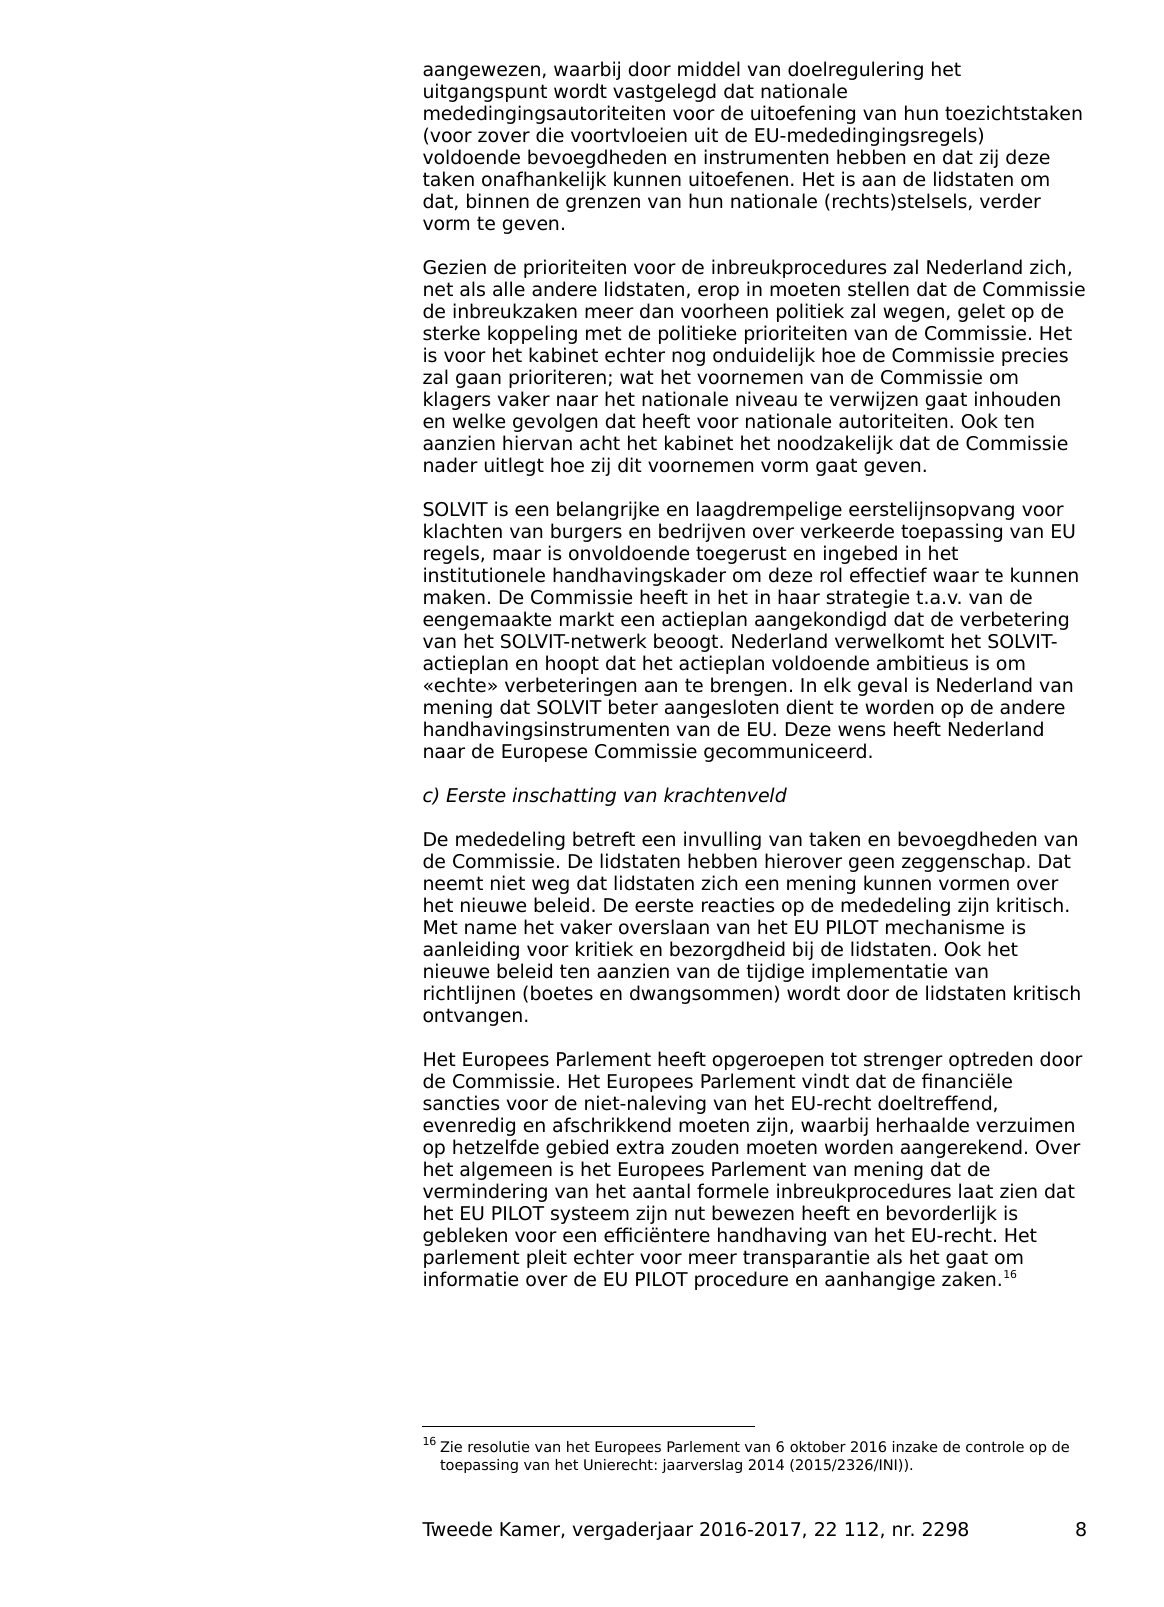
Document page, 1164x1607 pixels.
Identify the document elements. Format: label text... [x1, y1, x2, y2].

text aangewezen, waarbij door middel van doelregulering het uitgangspunt wordt vastgelegd dat nationale mededingingsautoriteiten voor de uitoefening van hun toezichtstaken (voor zover die voortvloeien uit de EU-mededingingsregels) voldoende bevoegdheden en instrumenten hebben en dat zij deze taken onafhankelijk kunnen uitoefenen. Het is aan de lidstaten om dat, binnen de grenzen van hun nationale (rechts)stelsels, verder vorm te geven. [422, 59, 1087, 235]
text Gezien de prioriteiten voor de inbreukprocedures zal Nederland zich, net als alle andere lidstaten, erop in moeten stellen dat de Commissie de inbreukzaken meer dan voorheen politiek zal wegen, gelet op de sterke koppeling met de politieke prioriteiten van de Commissie. Het is voor het kabinet echter nog onduidelijk hoe de Commissie precies zal gaan prioriteren; wat het voornemen van de Commissie om klagers vaker naar het nationale niveau te verwijzen gaat inhouden en welke gevolgen dat heeft voor nationale autoriteiten. Ook ten aanzien hiervan acht het kabinet het noodzakelijk dat de Commissie nader uitlegt hoe zij dit voornemen vorm gaat geven. [422, 257, 1087, 477]
text Het Europees Parlement heeft opgeroepen tot strenger optreden door de Commissie. Het Europees Parlement vindt dat de financiële sancties voor de niet-naleving van het EU-recht doeltreffend, evenredig en afschrikkend moeten zijn, waarbij herhaalde verzuimen op hetzelfde gebied extra zouden moeten worden aangerekend. Over het algemeen is het Europees Parlement van mening dat de vermindering van het aantal formele inbreukprocedures laat zien dat het EU PILOT systeem zijn nut bewezen heeft en bevorderlijk is gebleken voor een efficiëntere handhaving van het EU-recht. Het parlement pleit echter voor meer transparantie als het gaat om informatie over de EU PILOT procedure en aanhangige zaken. [422, 1049, 1087, 1291]
text SOLVIT is een belangrijke en laagdrempelige eerstelijnsopvang voor klachten van burgers en bedrijven over verkeerde toepassing van EU regels, maar is onvoldoende toegerust en ingebed in het institutionele handhavingskader om deze rol effectief waar te kunnen maken. De Commissie heeft in het in haar strategie t.a.v. van de eengemaakte markt een actieplan aangekondigd dat de verbetering van het SOLVIT-netwerk beoogt. Nederland verwelkomt het SOLVIT-actieplan en hoopt dat het actieplan voldoende ambitieus is om «echte» verbeteringen aan te brengen. In elk geval is Nederland van mening dat SOLVIT beter aangesloten dient te worden op de andere handhavingsinstrumenten van de EU. Deze wens heeft Nederland naar de Europese Commissie gecommuniceerd. [422, 499, 1087, 763]
text De mededeling betreft een invulling van taken en bevoegdheden van de Commissie. De lidstaten hebben hierover geen zeggenschap. Dat neemt niet weg dat lidstaten zich een mening kunnen vormen over het nieuwe beleid. De eerste reacties op de mededeling zijn kritisch. Met name het vaker overslaan van het EU PILOT mechanisme is aanleiding voor kritiek en bezorgdheid bij de lidstaten. Ook het nieuwe beleid ten aanzien van de tijdige implementatie van richtlijnen (boetes en dwangsommen) wordt door de lidstaten kritisch ontvangen. [422, 829, 1087, 1027]
subtitle c) Eerste inschatting van krachtenveld [422, 785, 1087, 807]
text Zie resolutie van het Europees Parlement van 6 oktober 2016 inzake de controle op de toepassing van het Unierecht: jaarverslag 2014 (2015/2326/INI)). [422, 1435, 1087, 1474]
